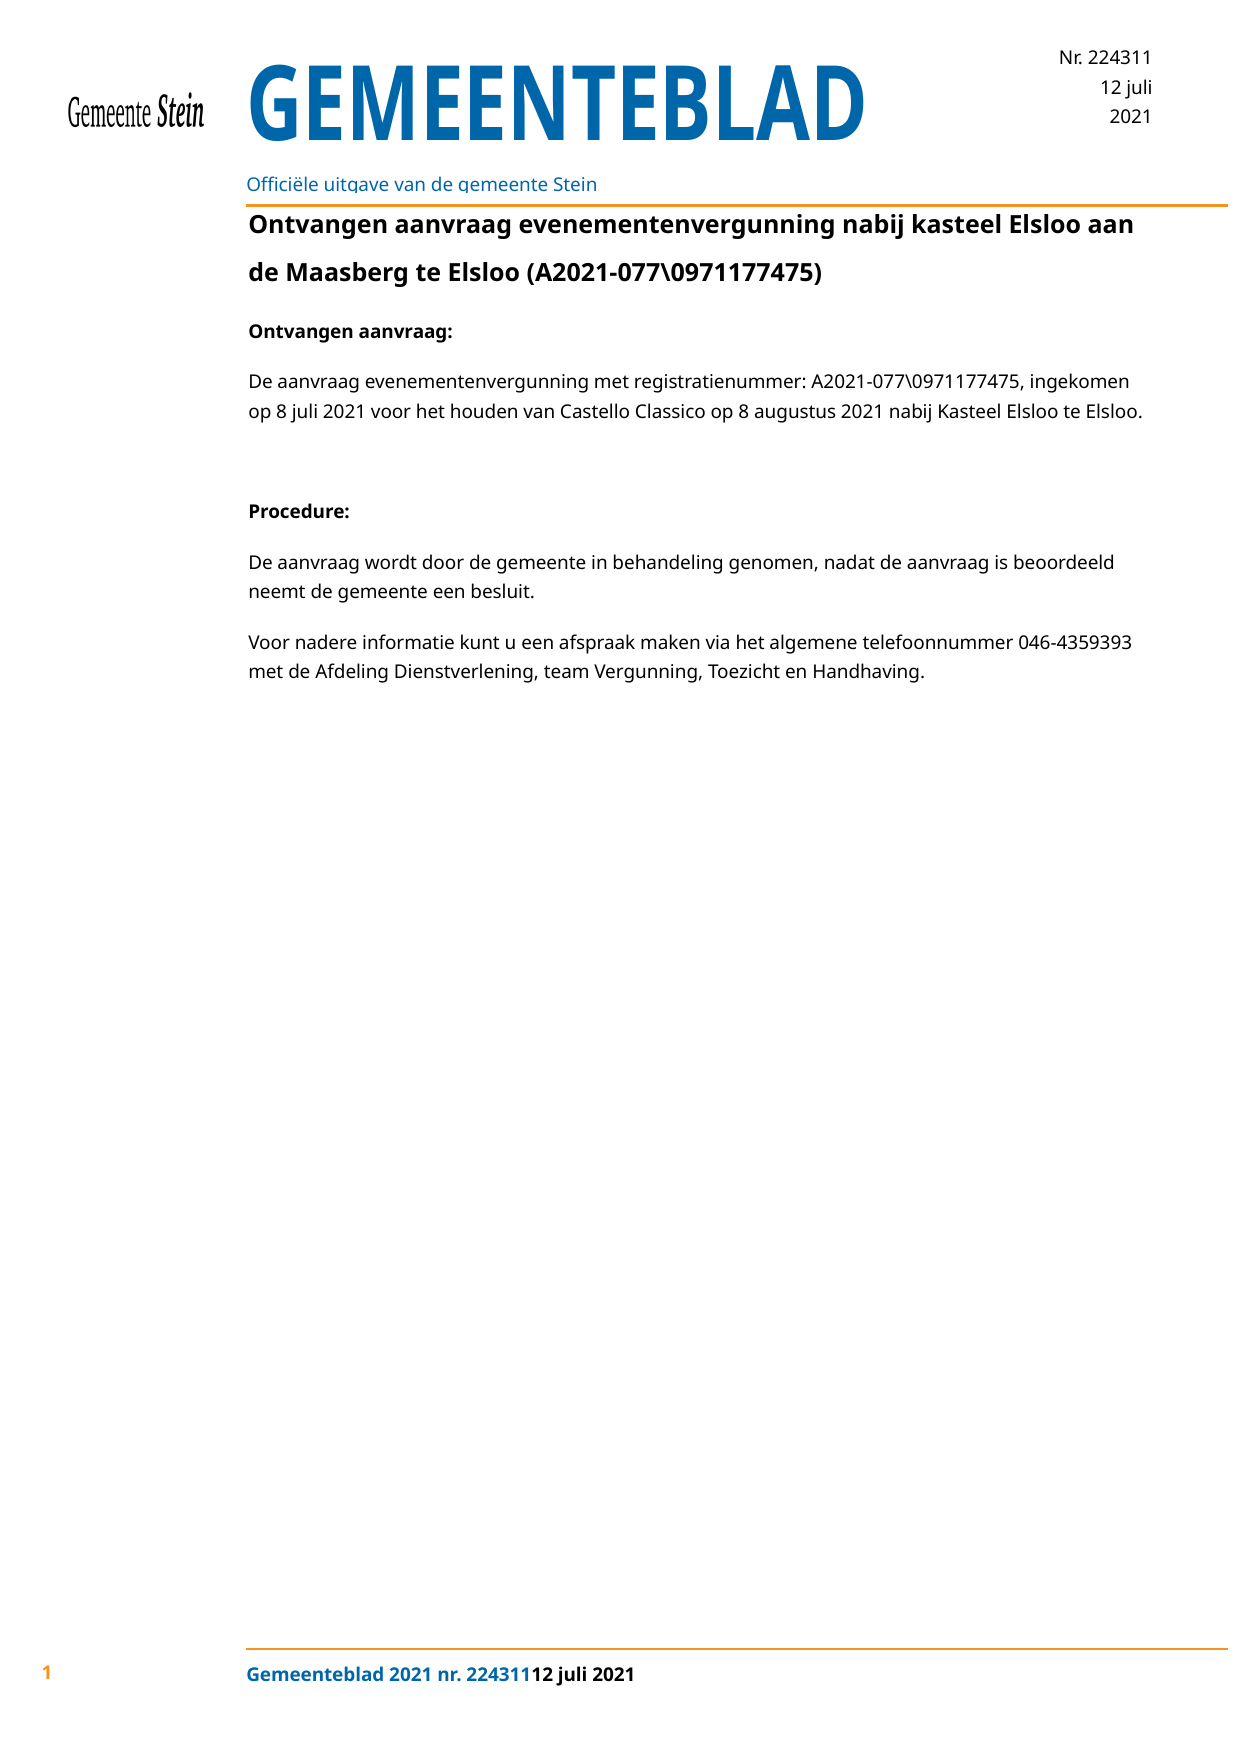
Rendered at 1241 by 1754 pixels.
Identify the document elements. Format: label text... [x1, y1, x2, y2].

text Ontvangen aanvraag evenementenvergunning nabij kasteel Elsloo aan de Maasberg te Elsloo (A2021-077\0971177475) [248, 207, 1152, 288]
text Procedure: [248, 499, 1152, 524]
text De aanvraag wordt door de gemeente in behandeling genomen, nadat de aanvraag is beoordeeld neemt de gemeente een besluit. [248, 549, 1152, 604]
text De aanvraag evenementenvergunning met registratienummer: A2021-077\0971177475, ingekomen op 8 juli 2021 voor het houden van Castello Classico op 8 augustus 2021 nabij Kasteel Elsloo te Elsloo. [248, 368, 1152, 424]
text Ontvangen aanvraag: [248, 318, 1152, 344]
text Voor nadere informatie kunt u een afspraak maken via het algemene telefoonnummer 046-4359393 met de Afdeling Dienstverlening, team Vergunning, Toezicht en Handhaving. [248, 629, 1152, 684]
picture [41, 47, 231, 172]
